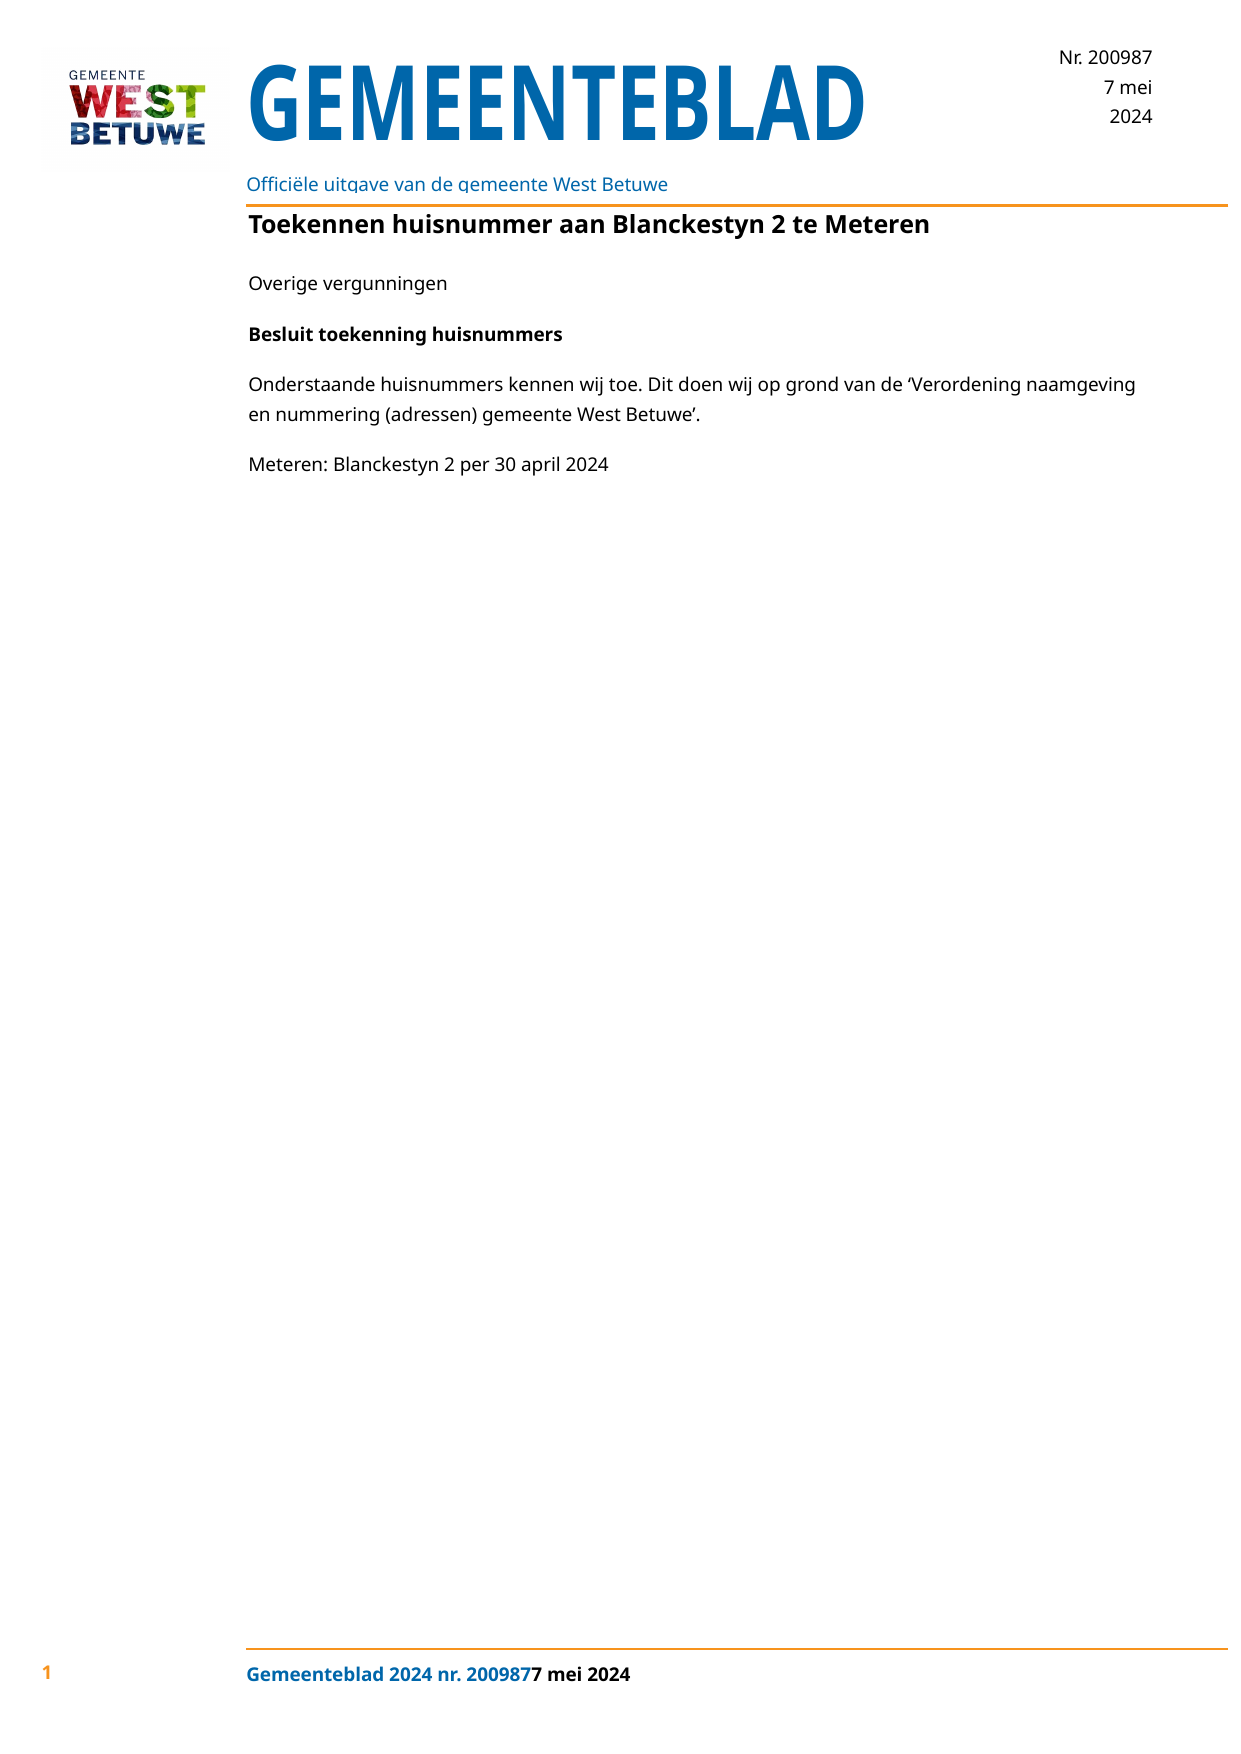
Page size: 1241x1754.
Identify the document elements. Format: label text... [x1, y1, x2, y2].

text Toekennen huisnummer aan Blanckestyn 2 te Meteren [248, 207, 1152, 241]
picture [41, 47, 231, 172]
text Onderstaande huisnummers kennen wij toe. Dit doen wij op grond van de ‘Verordening naamgeving en nummering (adressen) gemeente West Betuwe’. [248, 371, 1152, 426]
text Overige vergunningen [248, 270, 1152, 296]
text Besluit toekenning huisnummers [248, 321, 1152, 346]
text Meteren: Blanckestyn 2 per 30 april 2024 [248, 451, 1152, 477]
